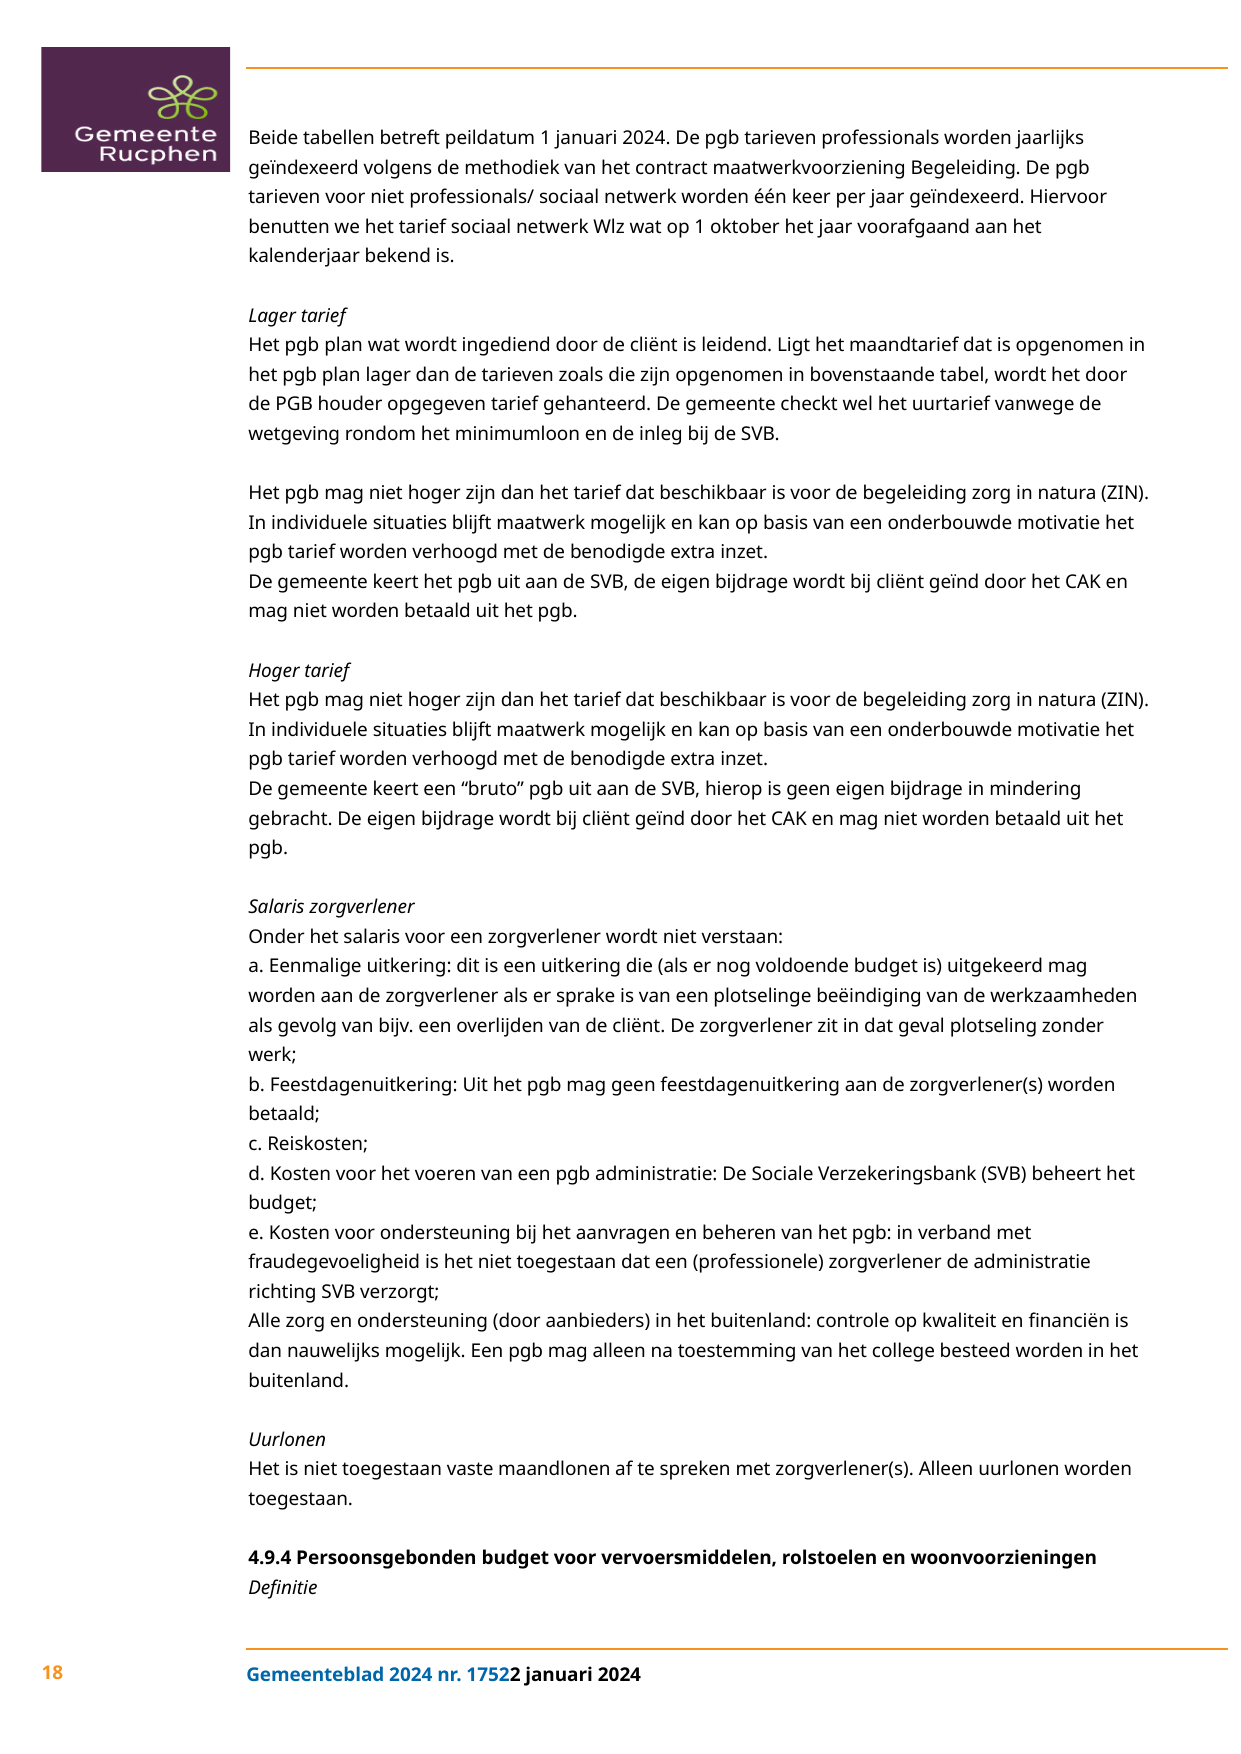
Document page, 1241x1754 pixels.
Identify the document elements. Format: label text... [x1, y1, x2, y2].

picture [41, 47, 231, 172]
text c. Reiskosten; [248, 1130, 1152, 1156]
text 4.9.4 Persoonsgebonden budget voor vervoersmiddelen, rolstoelen en woonvoorzieningen [248, 1544, 1152, 1570]
text Lager tarief [248, 302, 1152, 328]
text e. Kosten voor ondersteuning bij het aanvragen en beheren van het pgb: in verband met fraudegevoeligheid is het niet toegestaan dat een (professionele) zorgverlener de administratie richting SVB verzorgt; [248, 1219, 1152, 1304]
text Het pgb plan wat wordt ingediend door de cliënt is leidend. Ligt het maandtarief dat is opgenomen in het pgb plan lager dan de tarieven zoals die zijn opgenomen in bovenstaande tabel, wordt het door de PGB houder opgegeven tarief gehanteerd. De gemeente checkt wel het uurtarief vanwege de wetgeving rondom het minimumloon en de inleg bij de SVB. [248, 331, 1152, 446]
text b. Feestdagenuitkering: Uit het pgb mag geen feestdagenuitkering aan de zorgverlener(s) worden betaald; [248, 1071, 1152, 1126]
text Hoger tarief [248, 657, 1152, 683]
text Het is niet toegestaan vaste maandlonen af te spreken met zorgverlener(s). Alleen uurlonen worden toegestaan. [248, 1456, 1152, 1511]
text Alle zorg en ondersteuning (door aanbieders) in het buitenland: controle op kwaliteit en financiën is dan nauwelijks mogelijk. Een pgb mag alleen na toestemming van het college besteed worden in het buitenland. [248, 1308, 1152, 1393]
text De gemeente keert het pgb uit aan de SVB, de eigen bijdrage wordt bij cliënt geïnd door het CAK en mag niet worden betaald uit het pgb. [248, 568, 1152, 623]
text Salaris zorgverlener [248, 893, 1152, 919]
text d. Kosten voor het voeren van een pgb administratie: De Sociale Verzekeringsbank (SVB) beheert het budget; [248, 1160, 1152, 1215]
text Definitie [248, 1574, 1152, 1600]
text a. Eenmalige uitkering: dit is een uitkering die (als er nog voldoende budget is) uitgekeerd mag worden aan de zorgverlener als er sprake is van een plotselinge beëindiging van de werkzaamheden als gevolg van bijv. een overlijden van de cliënt. De zorgverlener zit in dat geval plotseling zonder werk; [248, 953, 1152, 1067]
text Het pgb mag niet hoger zijn dan het tarief dat beschikbaar is voor de begeleiding zorg in natura (ZIN). In individuele situaties blijft maatwerk mogelijk en kan op basis van een onderbouwde motivatie het pgb tarief worden verhoogd met de benodigde extra inzet. [248, 479, 1152, 564]
text Beide tabellen betreft peildatum 1 januari 2024. De pgb tarieven professionals worden jaarlijks geïndexeerd volgens de methodiek van het contract maatwerkvoorziening Begeleiding. De pgb tarieven voor niet professionals/ sociaal netwerk worden één keer per jaar geïndexeerd. Hiervoor benutten we het tarief sociaal netwerk Wlz wat op 1 oktober het jaar voorafgaand aan het kalenderjaar bekend is. [248, 124, 1152, 268]
text Uurlonen [248, 1426, 1152, 1452]
text Onder het salaris voor een zorgverlener wordt niet verstaan: [248, 923, 1152, 949]
text Het pgb mag niet hoger zijn dan het tarief dat beschikbaar is voor de begeleiding zorg in natura (ZIN). In individuele situaties blijft maatwerk mogelijk en kan op basis van een onderbouwde motivatie het pgb tarief worden verhoogd met de benodigde extra inzet. [248, 686, 1152, 771]
text De gemeente keert een “bruto” pgb uit aan de SVB, hierop is geen eigen bijdrage in mindering gebracht. De eigen bijdrage wordt bij cliënt geïnd door het CAK en mag niet worden betaald uit het pgb. [248, 775, 1152, 860]
